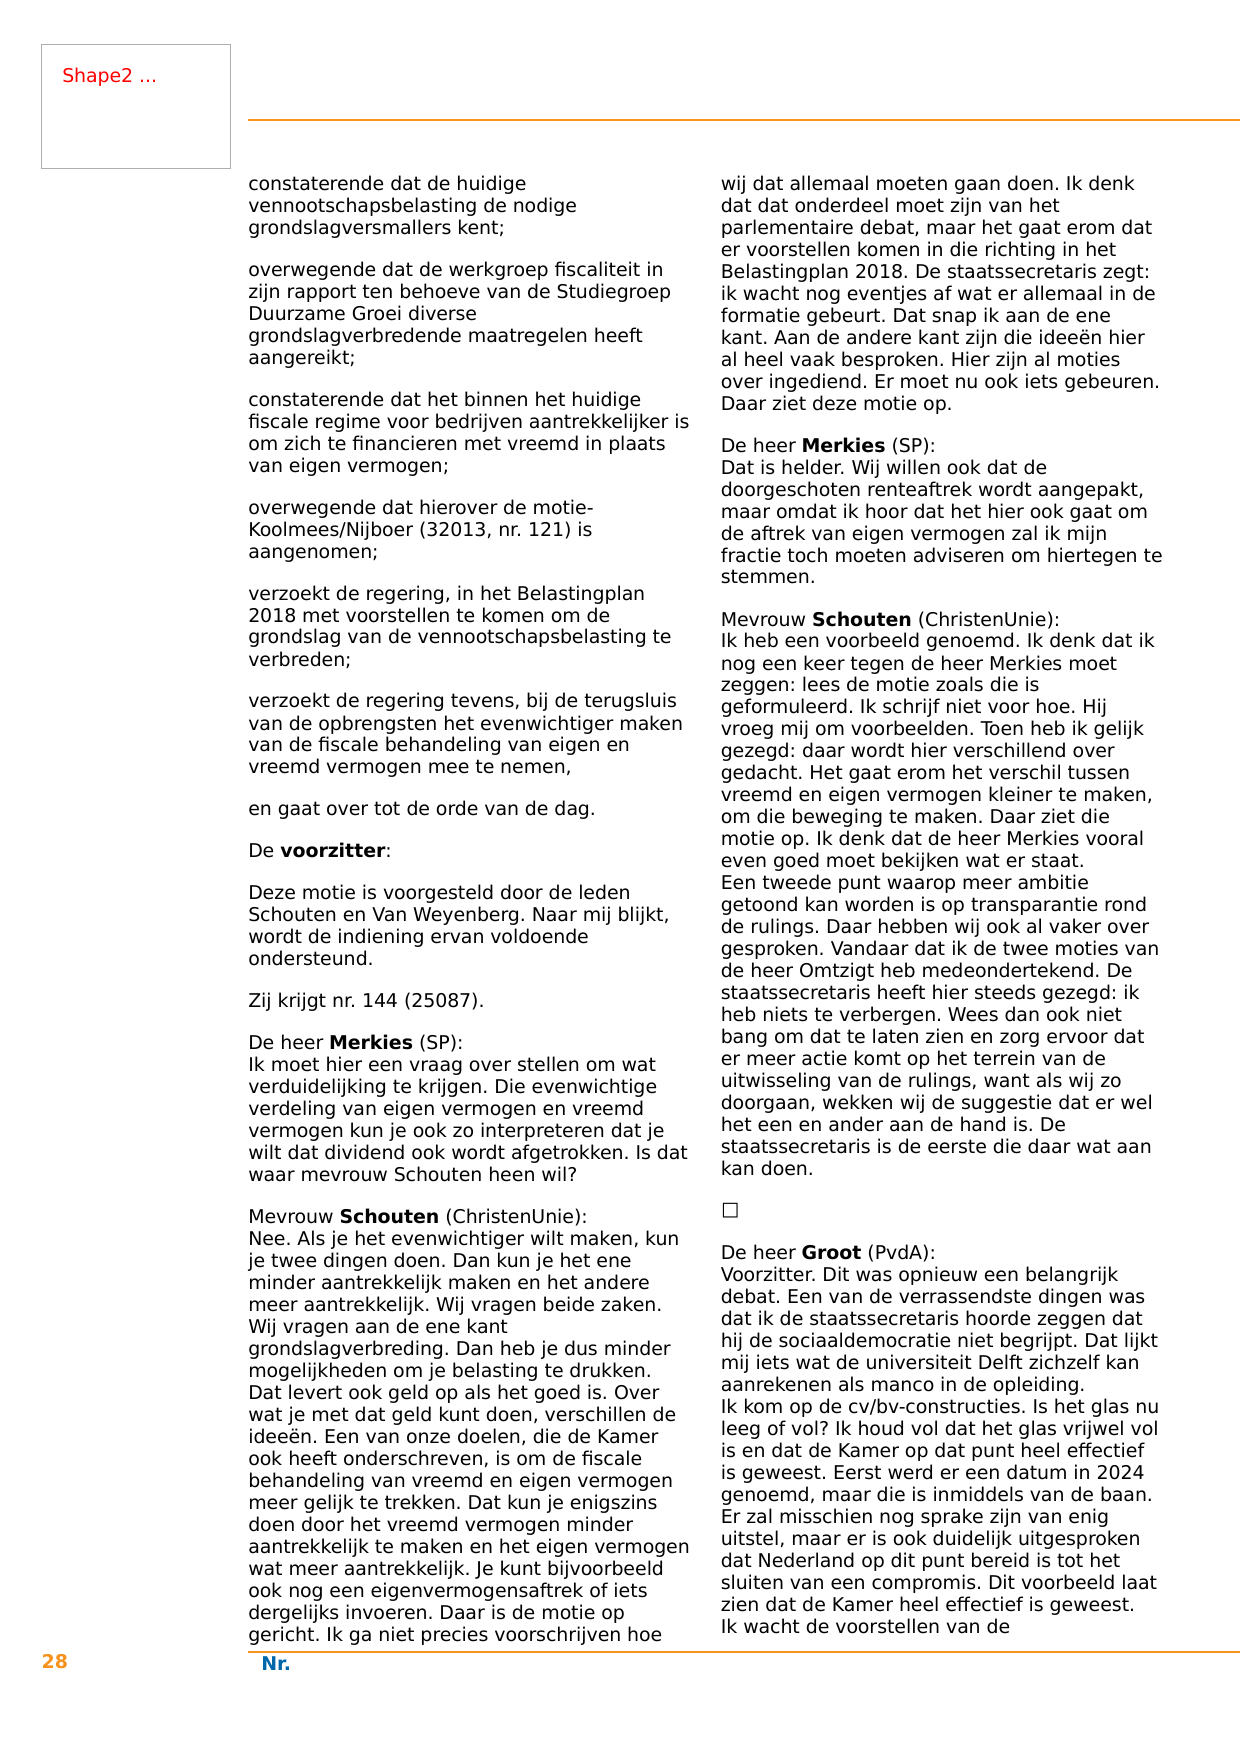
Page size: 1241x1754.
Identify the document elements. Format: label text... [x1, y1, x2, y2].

text De heer Merkies (SP): [721, 434, 1163, 457]
text Een tweede punt waarop meer ambitie getoond kan worden is op transparantie rond de rulings. Daar hebben wij ook al vaker over gesproken. Vandaar dat ik de twee moties van de heer Omtzigt heb medeondertekend. De staatssecretaris heeft hier steeds gezegd: ik heb niets te verbergen. Wees dan ook niet bang om dat te laten zien en zorg ervoor dat er meer actie komt op het terrein van de uitwisseling van de rulings, want als wij zo doorgaan, wekken wij de suggestie dat er wel het een en ander aan de hand is. De staatssecretaris is de eerste die daar wat aan kan doen. [721, 872, 1163, 1180]
text overwegende dat de werkgroep fiscaliteit in zijn rapport ten behoeve van de Studiegroep Duurzame Groei diverse grondslagverbredende maatregelen heeft aangereikt; [248, 259, 691, 369]
text Nee. Als je het evenwichtiger wilt maken, kun je twee dingen doen. Dan kun je het ene minder aantrekkelijk maken en het andere meer aantrekkelijk. Wij vragen beide zaken. Wij vragen aan de ene kant grondslagverbreding. Dan heb je dus minder mogelijkheden om je belasting te drukken. Dat levert ook geld op als het goed is. Over wat je met dat geld kunt doen, verschillen de ideeën. Een van onze doelen, die de Kamer ook heeft onderschreven, is om de fiscale behandeling van vreemd en eigen vermogen meer gelijk te trekken. Dat kun je enigszins doen door het vreemd vermogen minder aantrekkelijk te maken en het eigen vermogen wat meer aantrekkelijk. Je kunt bijvoorbeeld ook nog een eigenvermogensaftrek of iets dergelijks invoeren. Daar is de motie op gericht. Ik ga niet precies voorschrijven hoe [248, 1228, 691, 1646]
text constaterende dat het binnen het huidige fiscale regime voor bedrijven aantrekkelijker is om zich te financieren met vreemd in plaats van eigen vermogen; [248, 389, 691, 477]
text Ik wacht de voorstellen van de [721, 1616, 1163, 1637]
text en gaat over tot de orde van de dag. [248, 798, 691, 820]
text De voorzitter: [248, 840, 691, 862]
text De heer Groot (PvdA): [721, 1242, 1163, 1264]
text ⬜ [721, 1200, 1163, 1222]
text Voorzitter. Dit was opnieuw een belangrijk debat. Een van de verrassendste dingen was dat ik de staatssecretaris hoorde zeggen dat hij de sociaaldemocratie niet begrijpt. Dat lijkt mij iets wat de universiteit Delft zichzelf kan aanrekenen als manco in de opleiding. [721, 1264, 1163, 1396]
text verzoekt de regering tevens, bij de terugsluis van de opbrengsten het evenwichtiger maken van de fiscale behandeling van eigen en vreemd vermogen mee te nemen, [248, 690, 691, 778]
text Mevrouw Schouten (ChristenUnie): [721, 608, 1163, 630]
text Ik kom op de cv/bv-constructies. Is het glas nu leeg of vol? Ik houd vol dat het glas vrijwel vol is en dat de Kamer op dat punt heel effectief is geweest. Eerst werd er een datum in 2024 genoemd, maar die is inmiddels van de baan. Er zal misschien nog sprake zijn van enig uitstel, maar er is ook duidelijk uitgesproken dat Nederland op dit punt bereid is tot het sluiten van een compromis. Dit voorbeeld laat zien dat de Kamer heel effectief is geweest. [721, 1396, 1163, 1616]
text Dat is helder. Wij willen ook dat de doorgeschoten renteaftrek wordt aangepakt, maar omdat ik hoor dat het hier ook gaat om de aftrek van eigen vermogen zal ik mijn fractie toch moeten adviseren om hiertegen te stemmen. [721, 457, 1163, 588]
text Mevrouw Schouten (ChristenUnie): [248, 1206, 691, 1228]
text constaterende dat de huidige vennootschapsbelasting de nodige grondslagversmallers kent; [248, 173, 691, 239]
text Ik moet hier een vraag over stellen om wat verduidelijking te krijgen. Die evenwichtige verdeling van eigen vermogen en vreemd vermogen kun je ook zo interpreteren dat je wilt dat dividend ook wordt afgetrokken. Is dat waar mevrouw Schouten heen wil? [248, 1054, 691, 1186]
text Deze motie is voorgesteld door de leden Schouten en Van Weyenberg. Naar mij blijkt, wordt de indiening ervan voldoende ondersteund. [248, 882, 691, 970]
text Ik heb een voorbeeld genoemd. Ik denk dat ik nog een keer tegen de heer Merkies moet zeggen: lees de motie zoals die is geformuleerd. Ik schrijf niet voor hoe. Hij vroeg mij om voorbeelden. Toen heb ik gelijk gezegd: daar wordt hier verschillend over gedacht. Het gaat erom het verschil tussen vreemd en eigen vermogen kleiner te maken, om die beweging te maken. Daar ziet die motie op. Ik denk dat de heer Merkies vooral even goed moet bekijken wat er staat. [721, 630, 1163, 872]
text verzoekt de regering, in het Belastingplan 2018 met voorstellen te komen om de grondslag van de vennootschapsbelasting te verbreden; [248, 582, 691, 670]
text wij dat allemaal moeten gaan doen. Ik denk dat dat onderdeel moet zijn van het parlementaire debat, maar het gaat erom dat er voorstellen komen in die richting in het Belastingplan 2018. De staatssecretaris zegt: ik wacht nog eventjes af wat er allemaal in de formatie gebeurt. Dat snap ik aan de ene kant. Aan de andere kant zijn die ideeën hier al heel vaak besproken. Hier zijn al moties over ingediend. Er moet nu ook iets gebeuren. Daar ziet deze motie op. [721, 173, 1163, 414]
text De heer Merkies (SP): [248, 1032, 691, 1054]
text Zij krijgt nr. 144 (25087). [248, 990, 691, 1012]
text overwegende dat hierover de motie-Koolmees/Nijboer (32013, nr. 121) is aangenomen; [248, 497, 691, 562]
